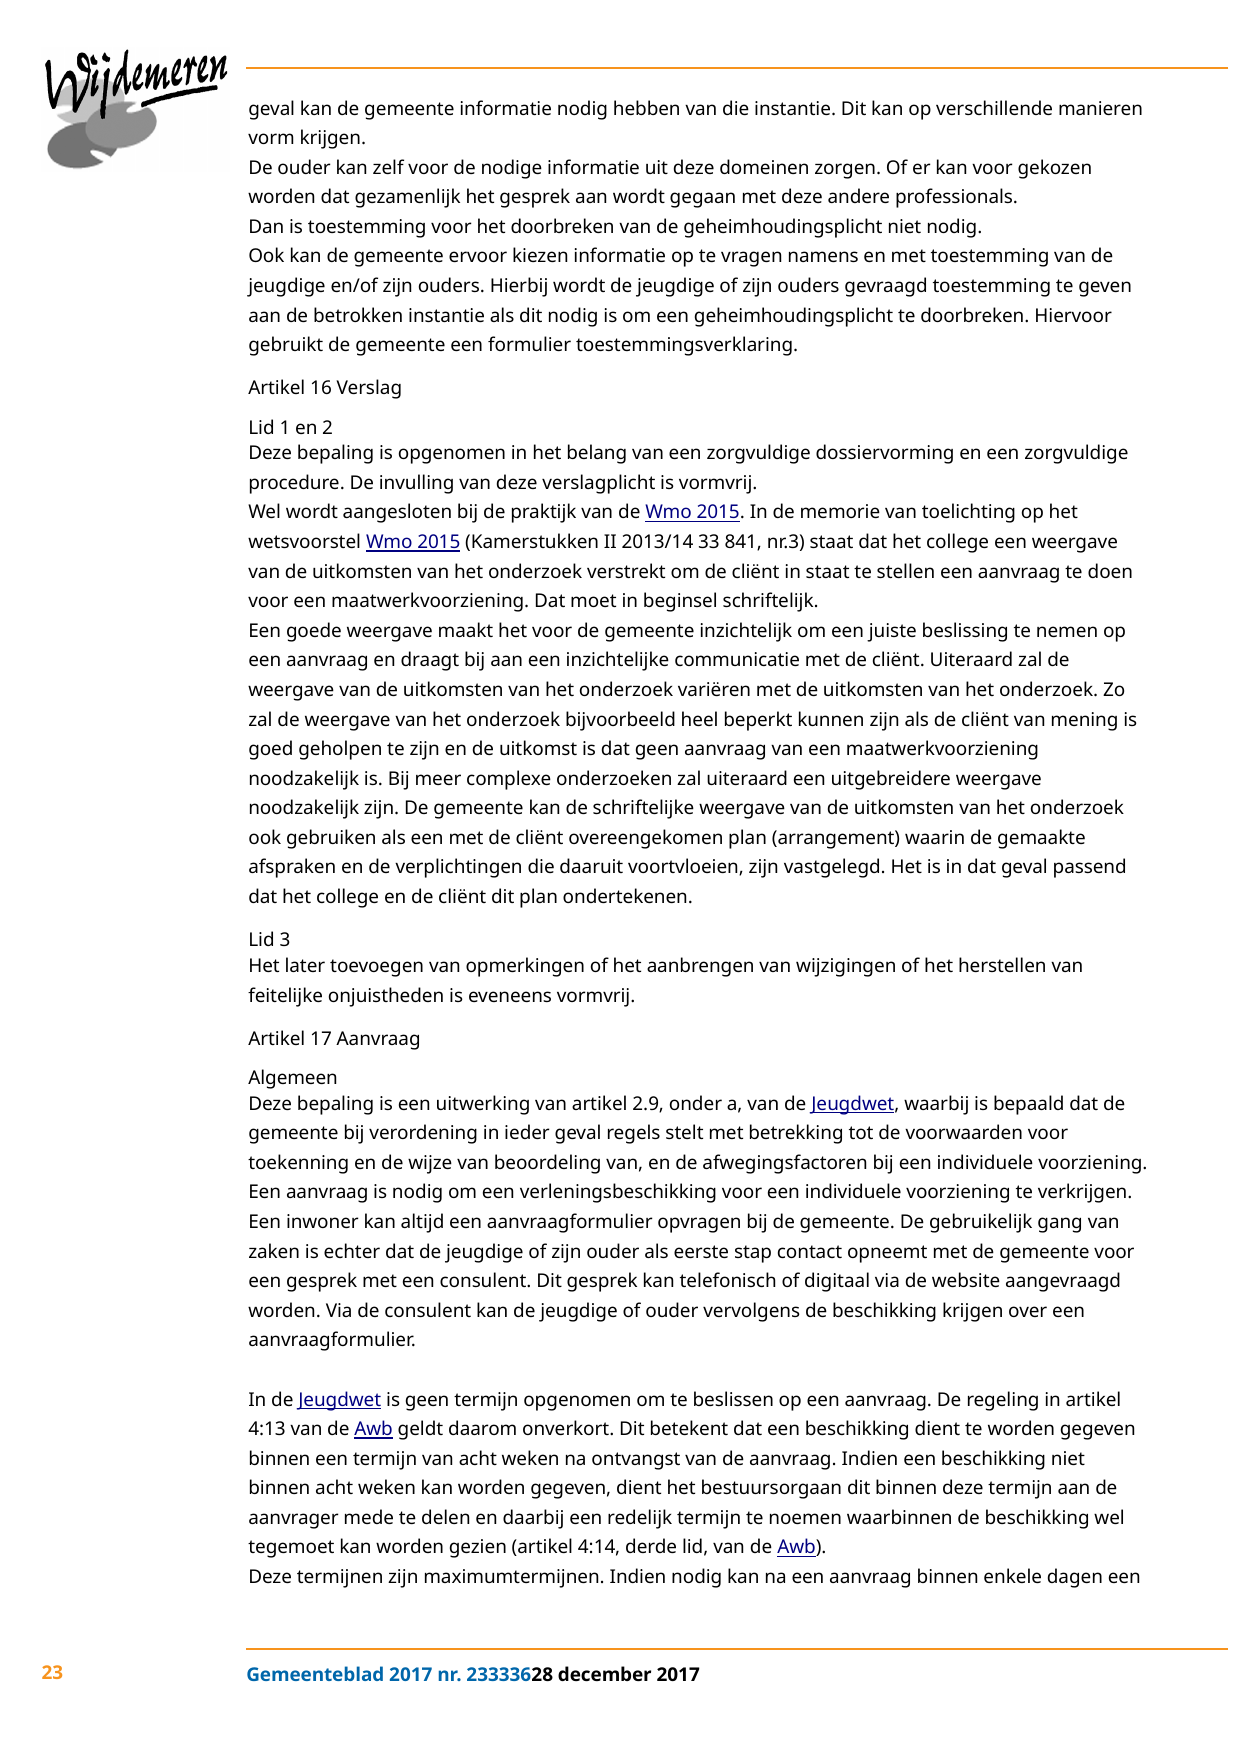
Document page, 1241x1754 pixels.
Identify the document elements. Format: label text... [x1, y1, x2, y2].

text Het later toevoegen van opmerkingen of het aanbrengen van wijzigingen of het herstellen van feitelijke onjuistheden is eveneens vormvrij. [248, 952, 1152, 1007]
text Algemeen [248, 1064, 1152, 1090]
text Lid 3 [248, 926, 1152, 952]
text De ouder kan zelf voor de nodige informatie uit deze domeinen zorgen. Of er kan voor gekozen worden dat gezamenlijk het gesprek aan wordt gegaan met deze andere professionals. [248, 154, 1152, 209]
text Deze bepaling is opgenomen in het belang van een zorgvuldige dossiervorming en een zorgvuldige procedure. De invulling van deze verslagplicht is vormvrij. [248, 439, 1152, 495]
text Ook kan de gemeente ervoor kiezen informatie op te vragen namens en met toestemming van de jeugdige en/of zijn ouders. Hierbij wordt de jeugdige of zijn ouders gevraagd toestemming te geven aan de betrokken instantie als dit nodig is om een geheimhoudingsplicht te doorbreken. Hiervoor gebruikt de gemeente een formulier toestemmingsverklaring. [248, 243, 1152, 357]
text Een goede weergave maakt het voor de gemeente inzichtelijk om een juiste beslissing te nemen op een aanvraag en draagt bij aan een inzichtelijke communicatie met de cliënt. Uiteraard zal de weergave van de uitkomsten van het onderzoek variëren met de uitkomsten van het onderzoek. Zo zal de weergave van het onderzoek bijvoorbeeld heel beperkt kunnen zijn als de cliënt van mening is goed geholpen te zijn en de uitkomst is dat geen aanvraag van een maatwerkvoorziening noodzakelijk is. Bij meer complexe onderzoeken zal uiteraard een uitgebreidere weergave noodzakelijk zijn. De gemeente kan de schriftelijke weergave van de uitkomsten van het onderzoek ook gebruiken als een met de cliënt overeengekomen plan (arrangement) waarin de gemaakte afspraken en de verplichtingen die daaruit voortvloeien, zijn vastgelegd. Het is in dat geval passend dat het college en de cliënt dit plan ondertekenen. [248, 617, 1152, 909]
text Deze bepaling is een uitwerking van artikel 2.9, onder a, van de Jeugdwet, waarbij is bepaald dat de gemeente bij verordening in ieder geval regels stelt met betrekking tot de voorwaarden voor toekenning en de wijze van beoordeling van, en de afwegingsfactoren bij een individuele voorziening. Een aanvraag is nodig om een verleningsbeschikking voor een individuele voorziening te verkrijgen. [248, 1090, 1152, 1204]
text Artikel 16 Verslag [248, 374, 1152, 400]
text Lid 1 en 2 [248, 414, 1152, 439]
text geval kan de gemeente informatie nodig hebben van die instantie. Dit kan op verschillende manieren vorm krijgen. [248, 95, 1152, 150]
text Deze termijnen zijn maximumtermijnen. Indien nodig kan na een aanvraag binnen enkele dagen een [248, 1563, 1152, 1589]
text Dan is toestemming voor het doorbreken van de geheimhoudingsplicht niet nodig. [248, 213, 1152, 239]
text Een inwoner kan altijd een aanvraagformulier opvragen bij de gemeente. De gebruikelijk gang van zaken is echter dat de jeugdige of zijn ouder als eerste stap contact opneemt met de gemeente voor een gesprek met een consulent. Dit gesprek kan telefonisch of digitaal via de website aangevraagd worden. Via de consulent kan de jeugdige of ouder vervolgens de beschikking krijgen over een aanvraagformulier. [248, 1208, 1152, 1352]
text Artikel 17 Aanvraag [248, 1025, 1152, 1051]
text In de Jeugdwet is geen termijn opgenomen om te beslissen op een aanvraag. De regeling in artikel 4:13 van de Awb geldt daarom onverkort. Dit betekent dat een beschikking dient te worden gegeven binnen een termijn van acht weken na ontvangst van de aanvraag. Indien een beschikking niet binnen acht weken kan worden gegeven, dient het bestuursorgaan dit binnen deze termijn aan de aanvrager mede te delen en daarbij een redelijk termijn te noemen waarbinnen de beschikking wel tegemoet kan worden gezien (artikel 4:14, derde lid, van de Awb). [248, 1386, 1152, 1559]
text Wel wordt aangesloten bij de praktijk van de Wmo 2015. In de memorie van toelichting op het wetsvoorstel Wmo 2015 (Kamerstukken II 2013/14 33 841, nr.3) staat dat het college een weergave van de uitkomsten van het onderzoek verstrekt om de cliënt in staat te stellen een aanvraag te doen voor een maatwerkvoorziening. Dat moet in beginsel schriftelijk. [248, 499, 1152, 613]
picture [41, 47, 231, 172]
